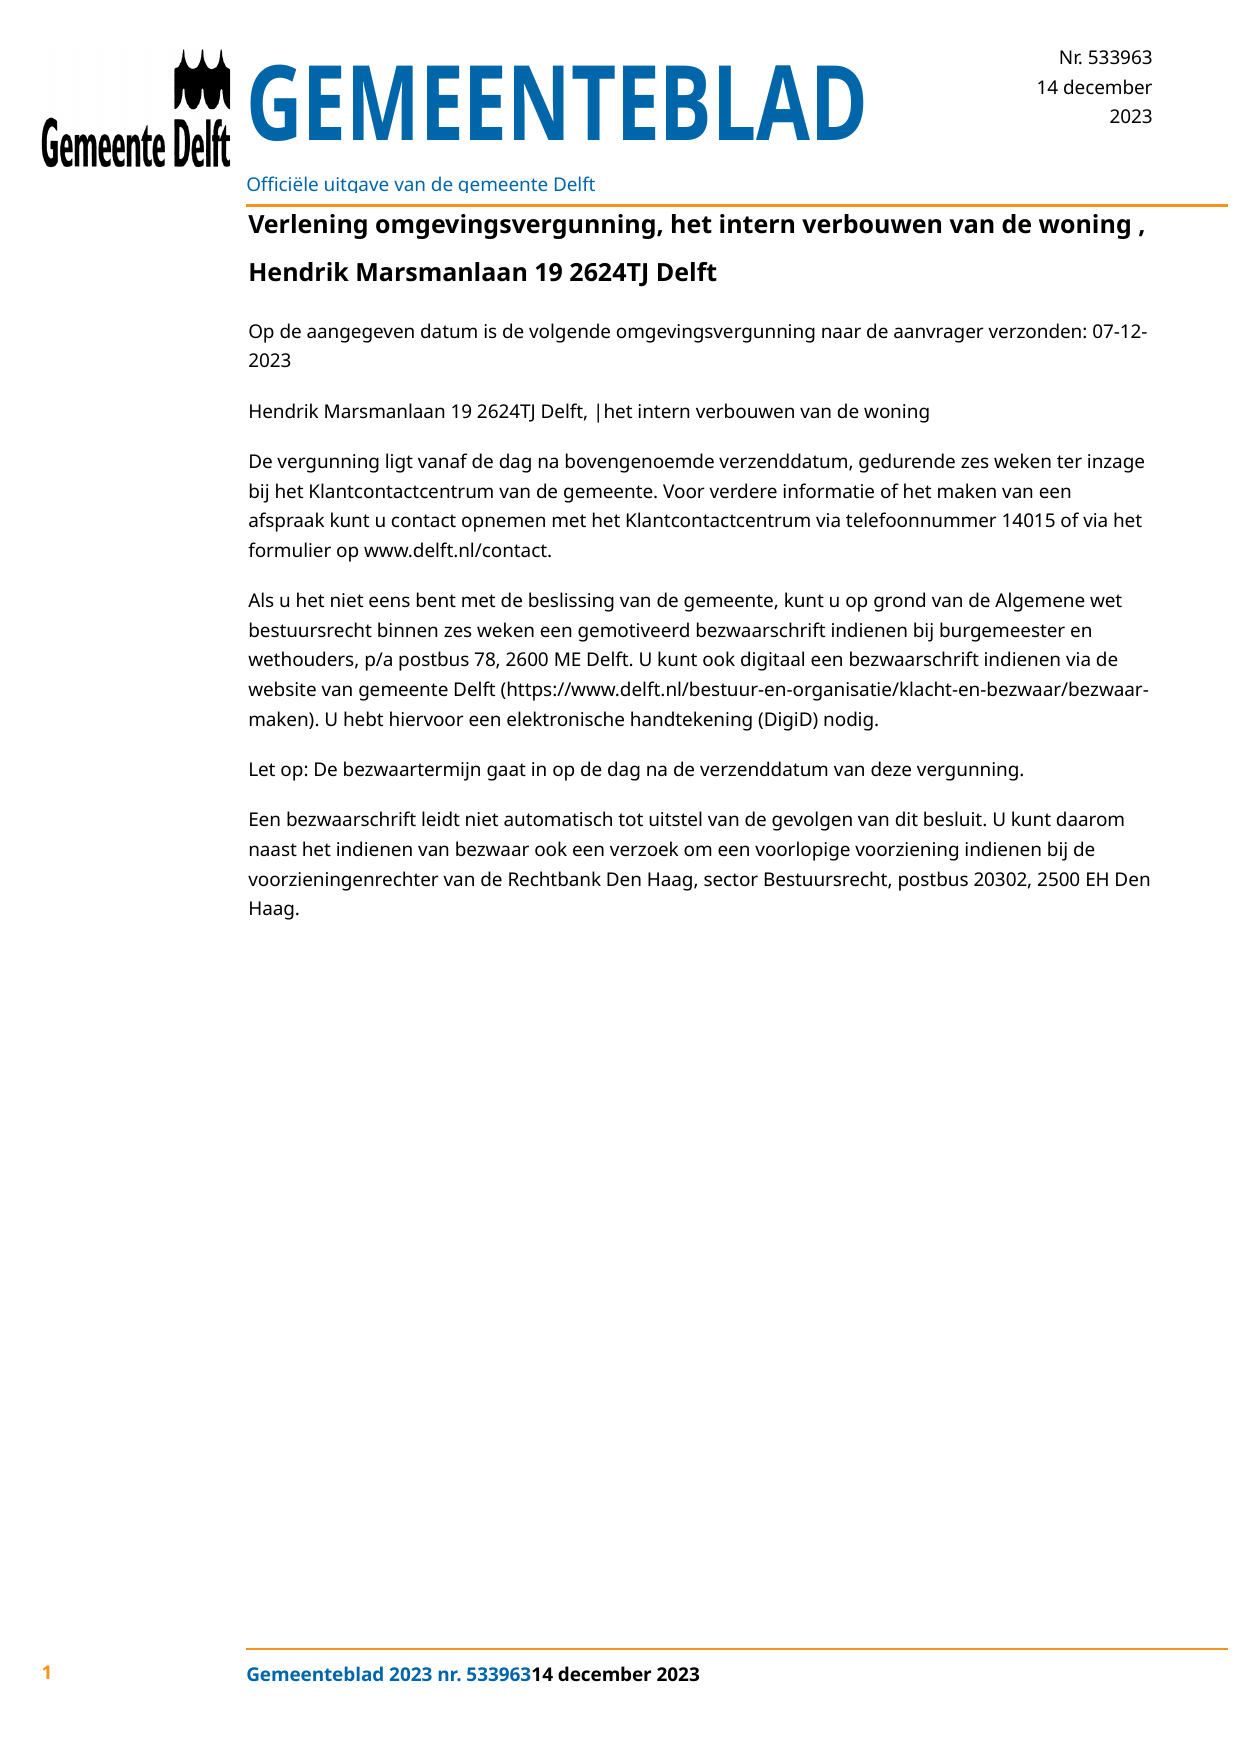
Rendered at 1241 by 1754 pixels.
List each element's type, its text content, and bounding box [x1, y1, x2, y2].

text Op de aangegeven datum is de volgende omgevingsvergunning naar de aanvrager verzonden: 07-12-2023 [248, 318, 1152, 373]
text De vergunning ligt vanaf de dag na bovengenoemde verzenddatum, gedurende zes weken ter inzage bij het Klantcontactcentrum van de gemeente. Voor verdere informatie of het maken van een afspraak kunt u contact opnemen met het Klantcontactcentrum via telefoonnummer 14015 of via het formulier op www.delft.nl/contact. [248, 448, 1152, 563]
text Als u het niet eens bent met de beslissing van de gemeente, kunt u op grond van de Algemene wet bestuursrecht binnen zes weken een gemotiveerd bezwaarschrift indienen bij burgemeester en wethouders, p/a postbus 78, 2600 ME Delft. U kunt ook digitaal een bezwaarschrift indienen via de website van gemeente Delft (https://www.delft.nl/bestuur-en-organisatie/klacht-en-bezwaar/bezwaar-maken). U hebt hiervoor een elektronische handtekening (DigiD) nodig. [248, 587, 1152, 732]
text Hendrik Marsmanlaan 19 2624TJ Delft, |het intern verbouwen van de woning [248, 398, 1152, 424]
picture [41, 47, 231, 172]
text Een bezwaarschrift leidt niet automatisch tot uitstel van de gevolgen van dit besluit. U kunt daarom naast het indienen van bezwaar ook een verzoek om een voorlopige voorziening indienen bij de voorzieningenrechter van de Rechtbank Den Haag, sector Bestuursrecht, postbus 20302, 2500 EH Den Haag. [248, 807, 1152, 921]
text Let op: De bezwaartermijn gaat in op de dag na de verzenddatum van deze vergunning. [248, 756, 1152, 782]
text Verlening omgevingsvergunning, het intern verbouwen van de woning , Hendrik Marsmanlaan 19 2624TJ Delft [248, 207, 1152, 288]
